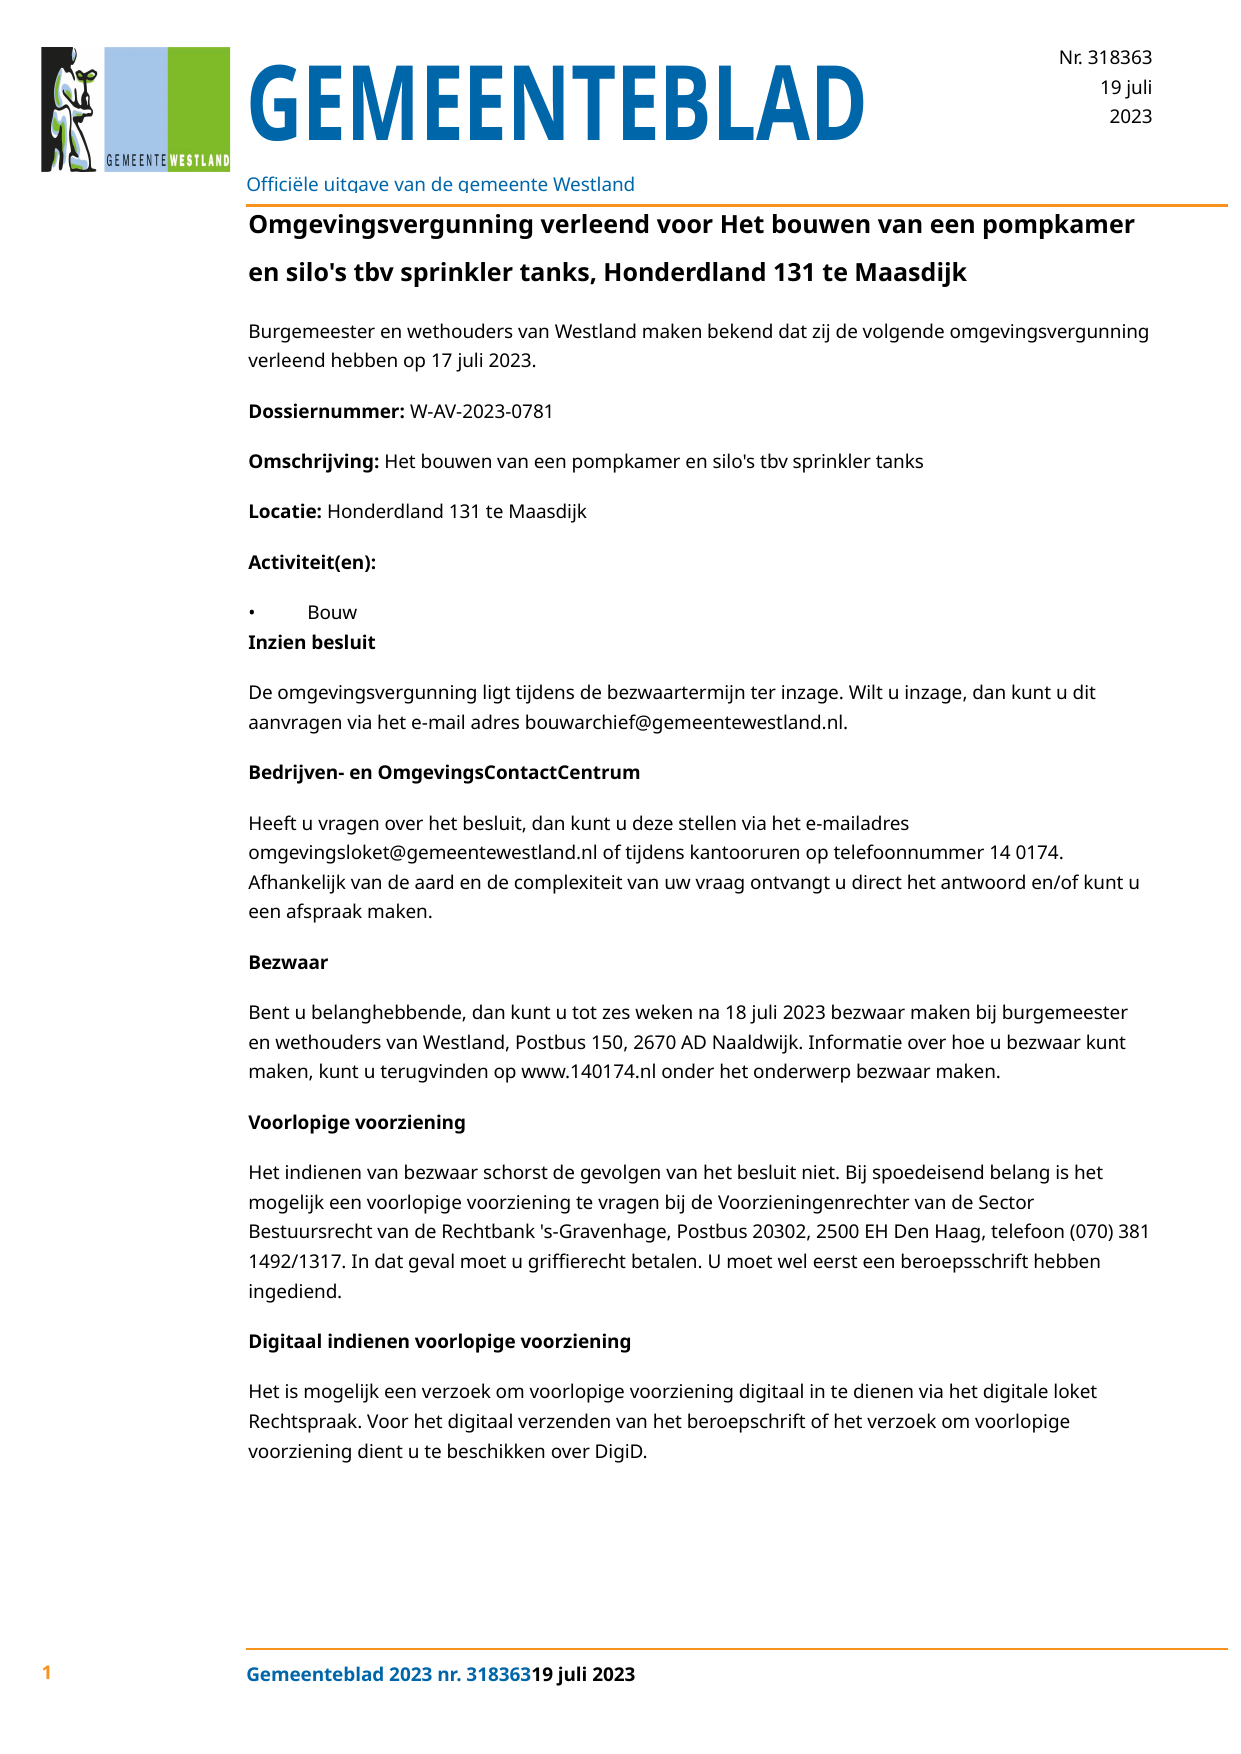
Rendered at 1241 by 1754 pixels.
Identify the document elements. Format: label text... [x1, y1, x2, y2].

text Dossiernummer: W-AV-2023-0781 [248, 398, 1152, 424]
text Het indienen van bezwaar schorst de gevolgen van het besluit niet. Bij spoedeisend belang is het mogelijk een voorlopige voorziening te vragen bij de Voorzieningenrechter van de Sector Bestuursrecht van de Rechtbank 's-Gravenhage, Postbus 20302, 2500 EH Den Haag, telefoon (070) 381 1492/1317. In dat geval moet u griffierecht betalen. U moet wel eerst een beroepsschrift hebben ingediend. [248, 1159, 1152, 1304]
text Bezwaar [248, 949, 1152, 975]
text Omschrijving: Het bouwen van een pompkamer en silo's tbv sprinkler tanks [248, 448, 1152, 474]
text De omgevingsvergunning ligt tijdens de bezwaartermijn ter inzage. Wilt u inzage, dan kunt u dit aanvragen via het e-mail adres bouwarchief@gemeentewestland.nl. [248, 679, 1152, 735]
text Activiteit(en): [248, 549, 1152, 575]
text Bedrijven- en OmgevingsContactCentrum [248, 759, 1152, 785]
text Digitaal indienen voorlopige voorziening [248, 1328, 1152, 1354]
text Inzien besluit [248, 629, 1152, 655]
text Heeft u vragen over het besluit, dan kunt u deze stellen via het e-mailadres omgevingsloket@gemeentewestland.nl of tijdens kantooruren op telefoonnummer 14 0174. Afhankelijk van de aard en de complexiteit van uw vraag ontvangt u direct het antwoord en/of kunt u een afspraak maken. [248, 810, 1152, 924]
text Het is mogelijk een verzoek om voorlopige voorziening digitaal in te dienen via het digitale loket Rechtspraak. Voor het digitaal verzenden van het beroepschrift of het verzoek om voorlopige voorziening dient u te beschikken over DigiD. [248, 1379, 1152, 1464]
text Omgevingsvergunning verleend voor Het bouwen van een pompkamer en silo's tbv sprinkler tanks, Honderdland 131 te Maasdijk [248, 207, 1152, 288]
text Voorlopige voorziening [248, 1109, 1152, 1135]
text Bent u belanghebbende, dan kunt u tot zes weken na 18 juli 2023 bezwaar maken bij burgemeester en wethouders van Westland, Postbus 150, 2670 AD Naaldwijk. Informatie over hoe u bezwaar kunt maken, kunt u terugvinden op www.140174.nl onder het onderwerp bezwaar maken. [248, 999, 1152, 1084]
text Burgemeester en wethouders van Westland maken bekend dat zij de volgende omgevingsvergunning verleend hebben op 17 juli 2023. [248, 318, 1152, 373]
list Bouw [248, 599, 1152, 625]
text Locatie: Honderdland 131 te Maasdijk [248, 499, 1152, 524]
picture [41, 47, 231, 172]
